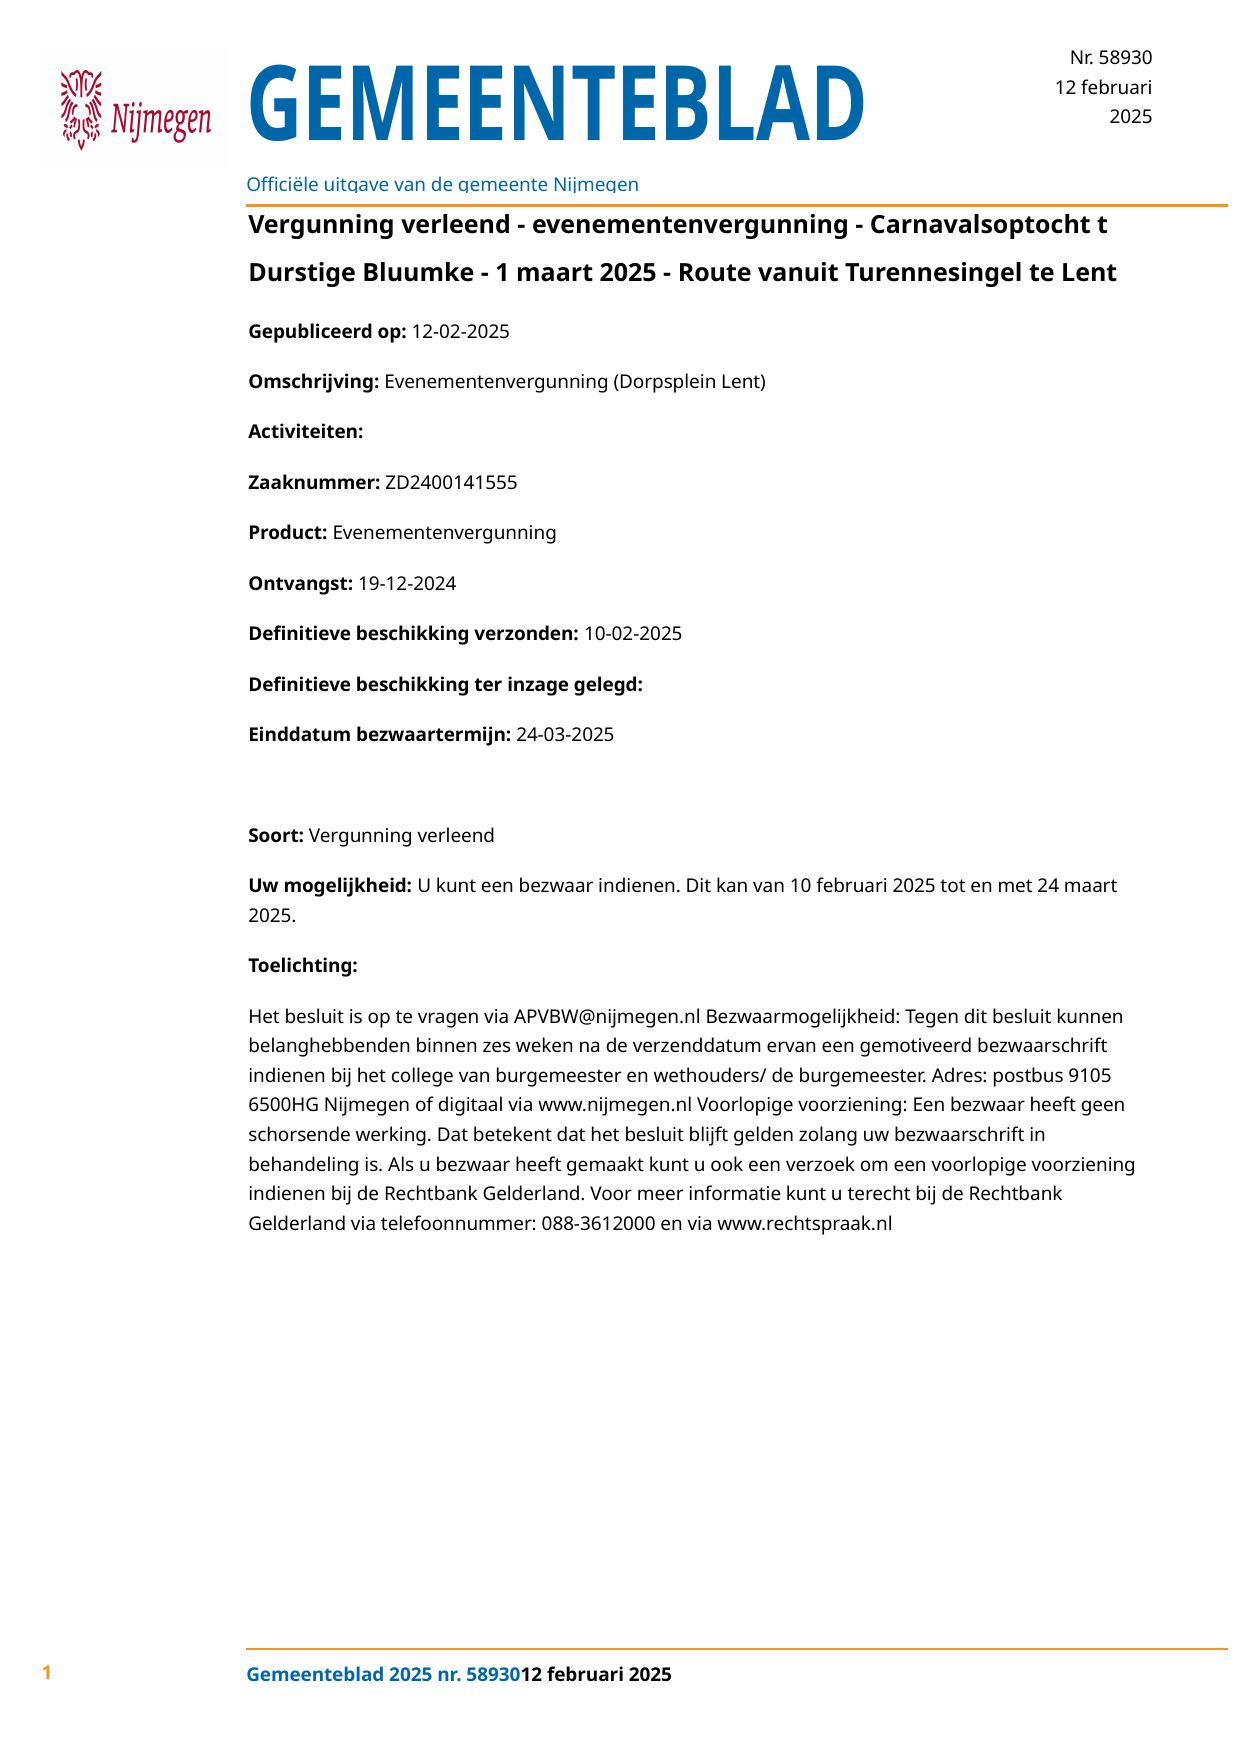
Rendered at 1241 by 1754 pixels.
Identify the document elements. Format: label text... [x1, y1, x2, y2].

text Soort: Vergunning verleend [248, 822, 1152, 848]
text Definitieve beschikking verzonden: 10-02-2025 [248, 620, 1152, 646]
text Gepubliceerd op: 12-02-2025 [248, 318, 1152, 344]
text Einddatum bezwaartermijn: 24-03-2025 [248, 721, 1152, 747]
text Product: Evenementenvergunning [248, 519, 1152, 545]
text Definitieve beschikking ter inzage gelegd: [248, 671, 1152, 697]
text Uw mogelijkheid: U kunt een bezwaar indienen. Dit kan van 10 februari 2025 tot en met 24 maart 2025. [248, 872, 1152, 928]
picture [41, 47, 231, 172]
text Het besluit is op te vragen via APVBW@nijmegen.nl Bezwaarmogelijkheid: Tegen dit besluit kunnen belanghebbenden binnen zes weken na de verzenddatum ervan een gemotiveerd bezwaarschrift indienen bij het college van burgemeester en wethouders/ de burgemeester. Adres: postbus 9105 6500HG Nijmegen of digitaal via www.nijmegen.nl Voorlopige voorziening: Een bezwaar heeft geen schorsende werking. Dat betekent dat het besluit blijft gelden zolang uw bezwaarschrift in behandeling is. Als u bezwaar heeft gemaakt kunt u ook een verzoek om een voorlopige voorziening indienen bij de Rechtbank Gelderland. Voor meer informatie kunt u terecht bij de Rechtbank Gelderland via telefoonnummer: 088-3612000 en via www.rechtspraak.nl [248, 1003, 1152, 1236]
text Ontvangst: 19-12-2024 [248, 570, 1152, 596]
text Zaaknummer: ZD2400141555 [248, 469, 1152, 495]
text Omschrijving: Evenementenvergunning (Dorpsplein Lent) [248, 368, 1152, 394]
text Toelichting: [248, 952, 1152, 978]
text Vergunning verleend - evenementenvergunning - Carnavalsoptocht t Durstige Bluumke - 1 maart 2025 - Route vanuit Turennesingel te Lent [248, 207, 1152, 288]
text Activiteiten: [248, 419, 1152, 444]
